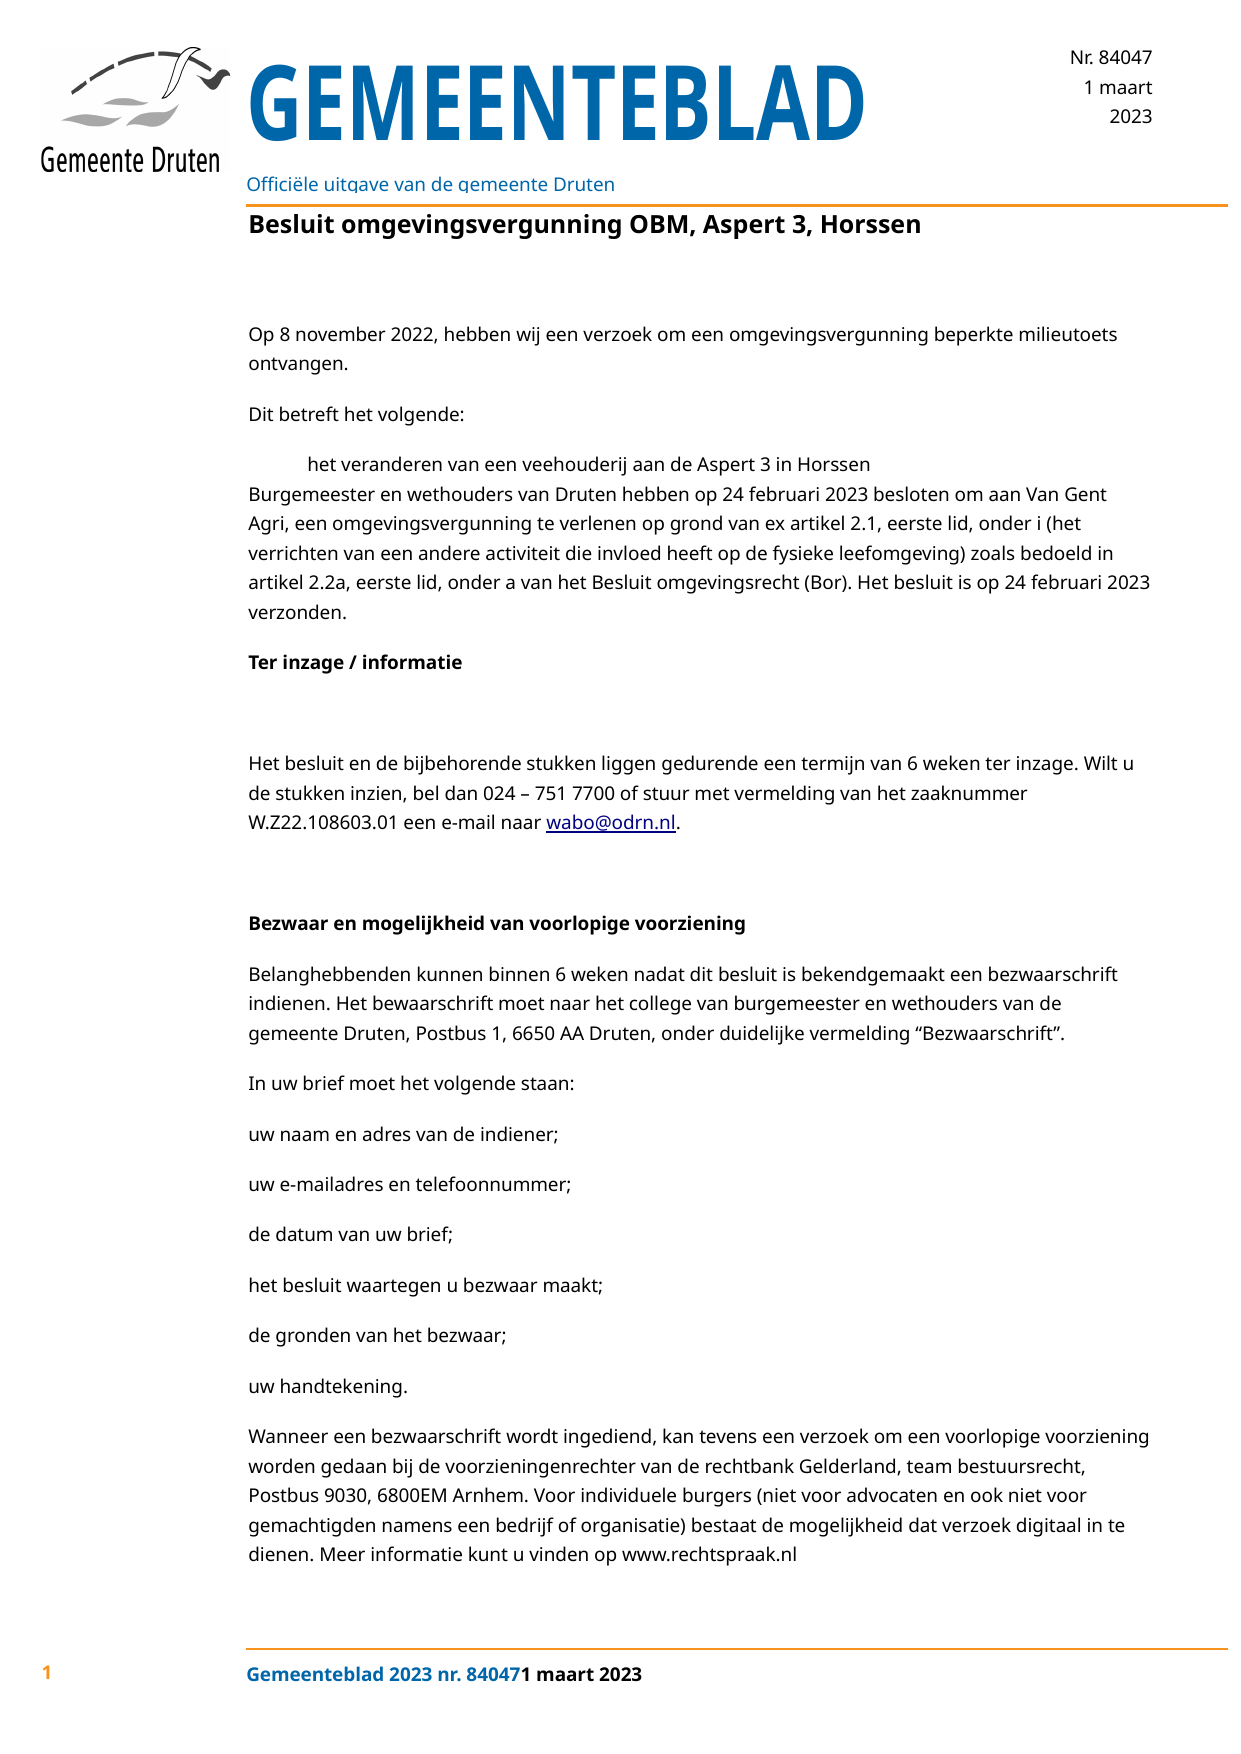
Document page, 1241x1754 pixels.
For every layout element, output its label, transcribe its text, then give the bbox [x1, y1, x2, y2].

text Besluit omgevingsvergunning OBM, Aspert 3, Horssen [248, 207, 1152, 241]
text Op 8 november 2022, hebben wij een verzoek om een omgevingsvergunning beperkte milieutoets ontvangen. [248, 321, 1152, 376]
text Het besluit en de bijbehorende stukken liggen gedurende een termijn van 6 weken ter inzage. Wilt u de stukken inzien, bel dan 024 – 751 7700 of stuur met vermelding van het zaaknummer W.Z22.108603.01 een e-mail naar wabo@odrn.nl. [248, 750, 1152, 835]
text Belanghebbenden kunnen binnen 6 weken nadat dit besluit is bekendgemaakt een bezwaarschrift indienen. Het bewaarschrift moet naar het college van burgemeester en wethouders van de gemeente Druten, Postbus 1, 6650 AA Druten, onder duidelijke vermelding “Bezwaarschrift”. [248, 961, 1152, 1046]
picture [41, 47, 231, 172]
text uw handtekening. [248, 1373, 1152, 1398]
text Burgemeester en wethouders van Druten hebben op 24 februari 2023 besloten om aan Van Gent Agri, een omgevingsvergunning te verlenen op grond van ex artikel 2.1, eerste lid, onder i (het verrichten van een andere activiteit die invloed heeft op de fysieke leefomgeving) zoals bedoeld in artikel 2.2a, eerste lid, onder a van het Besluit omgevingsrecht (Bor). Het besluit is op 24 februari 2023 verzonden. [248, 481, 1152, 625]
text Bezwaar en mogelijkheid van voorlopige voorziening [248, 910, 1152, 936]
text uw naam en adres van de indiener; [248, 1121, 1152, 1146]
list het veranderen van een veehouderij aan de Aspert 3 in Horssen [248, 451, 1152, 477]
text Ter inzage / informatie [248, 649, 1152, 675]
text de gronden van het bezwaar; [248, 1322, 1152, 1348]
text de datum van uw brief; [248, 1222, 1152, 1247]
text uw e-mailadres en telefoonnummer; [248, 1171, 1152, 1197]
text Wanneer een bezwaarschrift wordt ingediend, kan tevens een verzoek om een voorlopige voorziening worden gedaan bij de voorzieningenrechter van de rechtbank Gelderland, team bestuursrecht, Postbus 9030, 6800EM Arnhem. Voor individuele burgers (niet voor advocaten en ook niet voor gemachtigden namens een bedrijf of organisatie) bestaat de mogelijkheid dat verzoek digitaal in te dienen. Meer informatie kunt u vinden op www.rechtspraak.nl [248, 1423, 1152, 1567]
text In uw brief moet het volgende staan: [248, 1070, 1152, 1096]
text Dit betreft het volgende: [248, 401, 1152, 426]
text het besluit waartegen u bezwaar maakt; [248, 1272, 1152, 1298]
